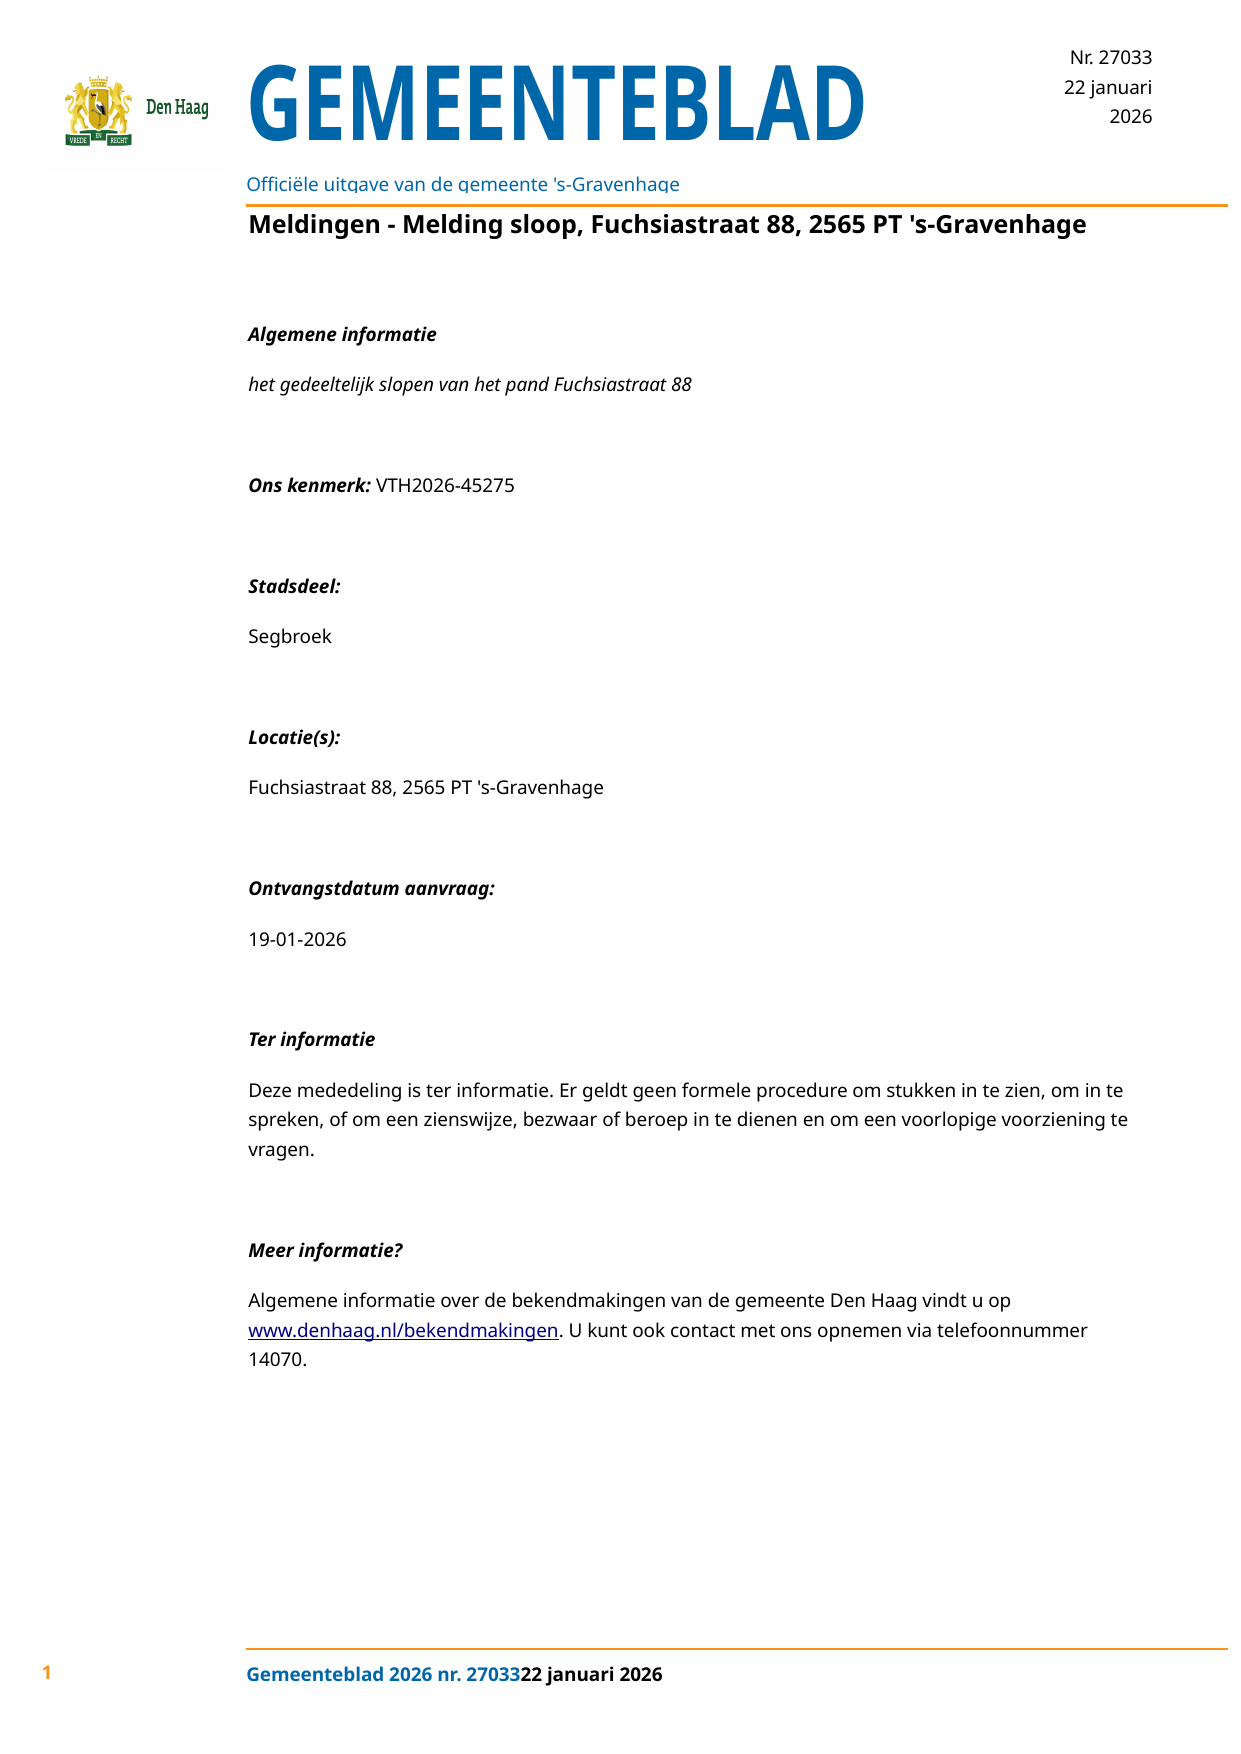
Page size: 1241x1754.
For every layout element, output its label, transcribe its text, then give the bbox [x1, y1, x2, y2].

text Meer informatie? [248, 1237, 1152, 1263]
text Segbroek [248, 623, 1152, 649]
text Locatie(s): [248, 724, 1152, 750]
text Deze mededeling is ter informatie. Er geldt geen formele procedure om stukken in te zien, om in te spreken, of om een zienswijze, bezwaar of beroep in te dienen en om een voorlopige voorziening te vragen. [248, 1077, 1152, 1162]
text Fuchsiastraat 88, 2565 PT 's-Gravenhage [248, 774, 1152, 800]
text 19-01-2026 [248, 926, 1152, 951]
picture [41, 47, 231, 172]
text Ter informatie [248, 1027, 1152, 1052]
text Ons kenmerk: VTH2026-45275 [248, 472, 1152, 498]
text Stadsdeel: [248, 573, 1152, 598]
text Algemene informatie [248, 321, 1152, 346]
text Ontvangstdatum aanvraag: [248, 875, 1152, 901]
text het gedeeltelijk slopen van het pand Fuchsiastraat 88 [248, 371, 1152, 397]
text Algemene informatie over de bekendmakingen van de gemeente Den Haag vindt u op www.denhaag.nl/bekendmakingen. U kunt ook contact met ons opnemen via telefoonnummer 14070. [248, 1287, 1152, 1372]
text Meldingen - Melding sloop, Fuchsiastraat 88, 2565 PT 's-Gravenhage [248, 207, 1152, 241]
